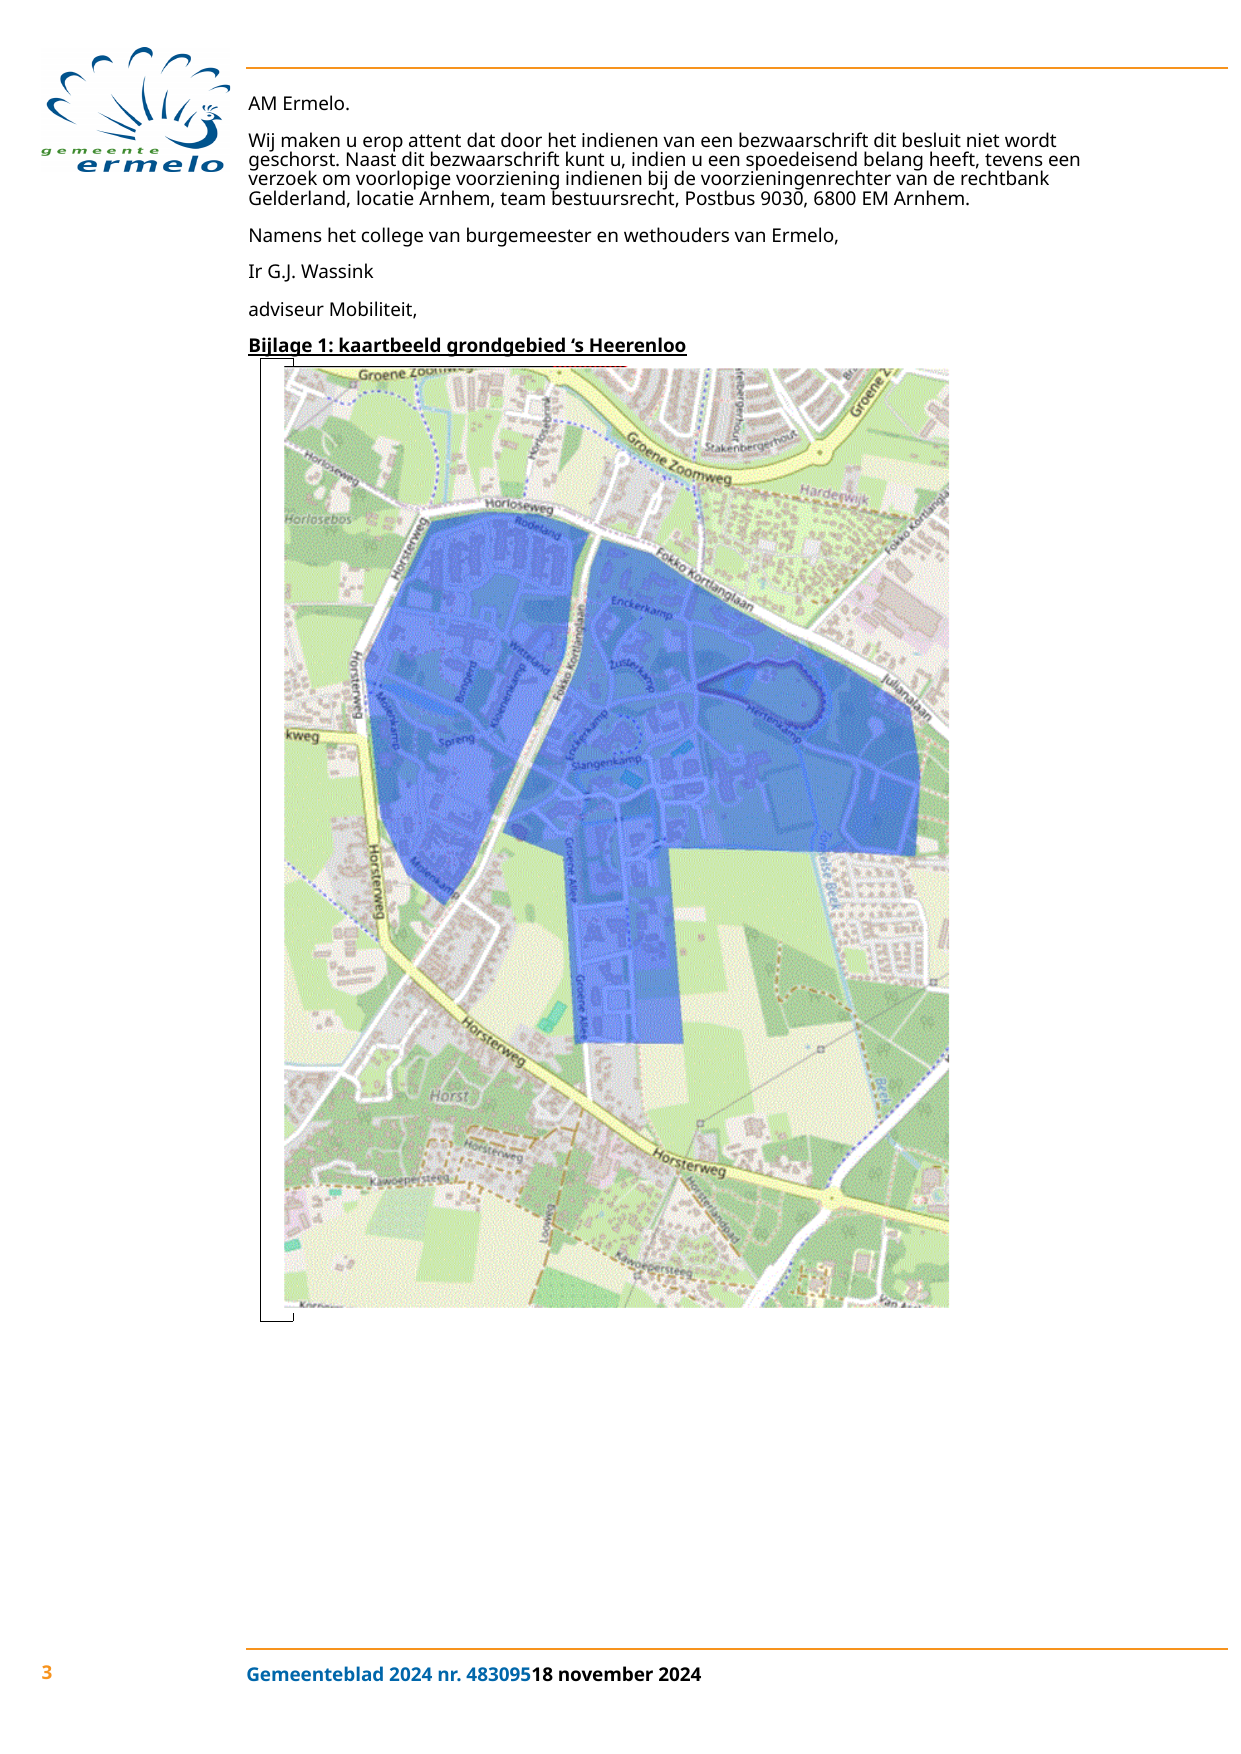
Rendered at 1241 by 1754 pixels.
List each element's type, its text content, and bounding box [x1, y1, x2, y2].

text Namens het college van burgemeester en wethouders van Ermelo, [248, 227, 1152, 246]
text Ir G.J. Wassink [248, 263, 1152, 283]
text Bijlage 1: kaartbeeld grondgebied ‘s Heerenloo [248, 337, 1152, 357]
text Wij maken u erop attent dat door het indienen van een bezwaarschrift dit besluit niet wordt geschorst. Naast dit bezwaarschrift kunt u, indien u een spoedeisend belang heeft, tevens een verzoek om voorlopige voorziening indienen bij de voorzieningenrechter van de rechtbank Gelderland, locatie Arnhem, team bestuursrecht, Postbus 9030, 6800 EM Arnhem. [248, 132, 1152, 209]
picture [268, 366, 978, 1313]
text adviseur Mobiliteit, [248, 301, 1152, 320]
text AM Ermelo. [248, 95, 1152, 114]
picture [41, 47, 231, 172]
